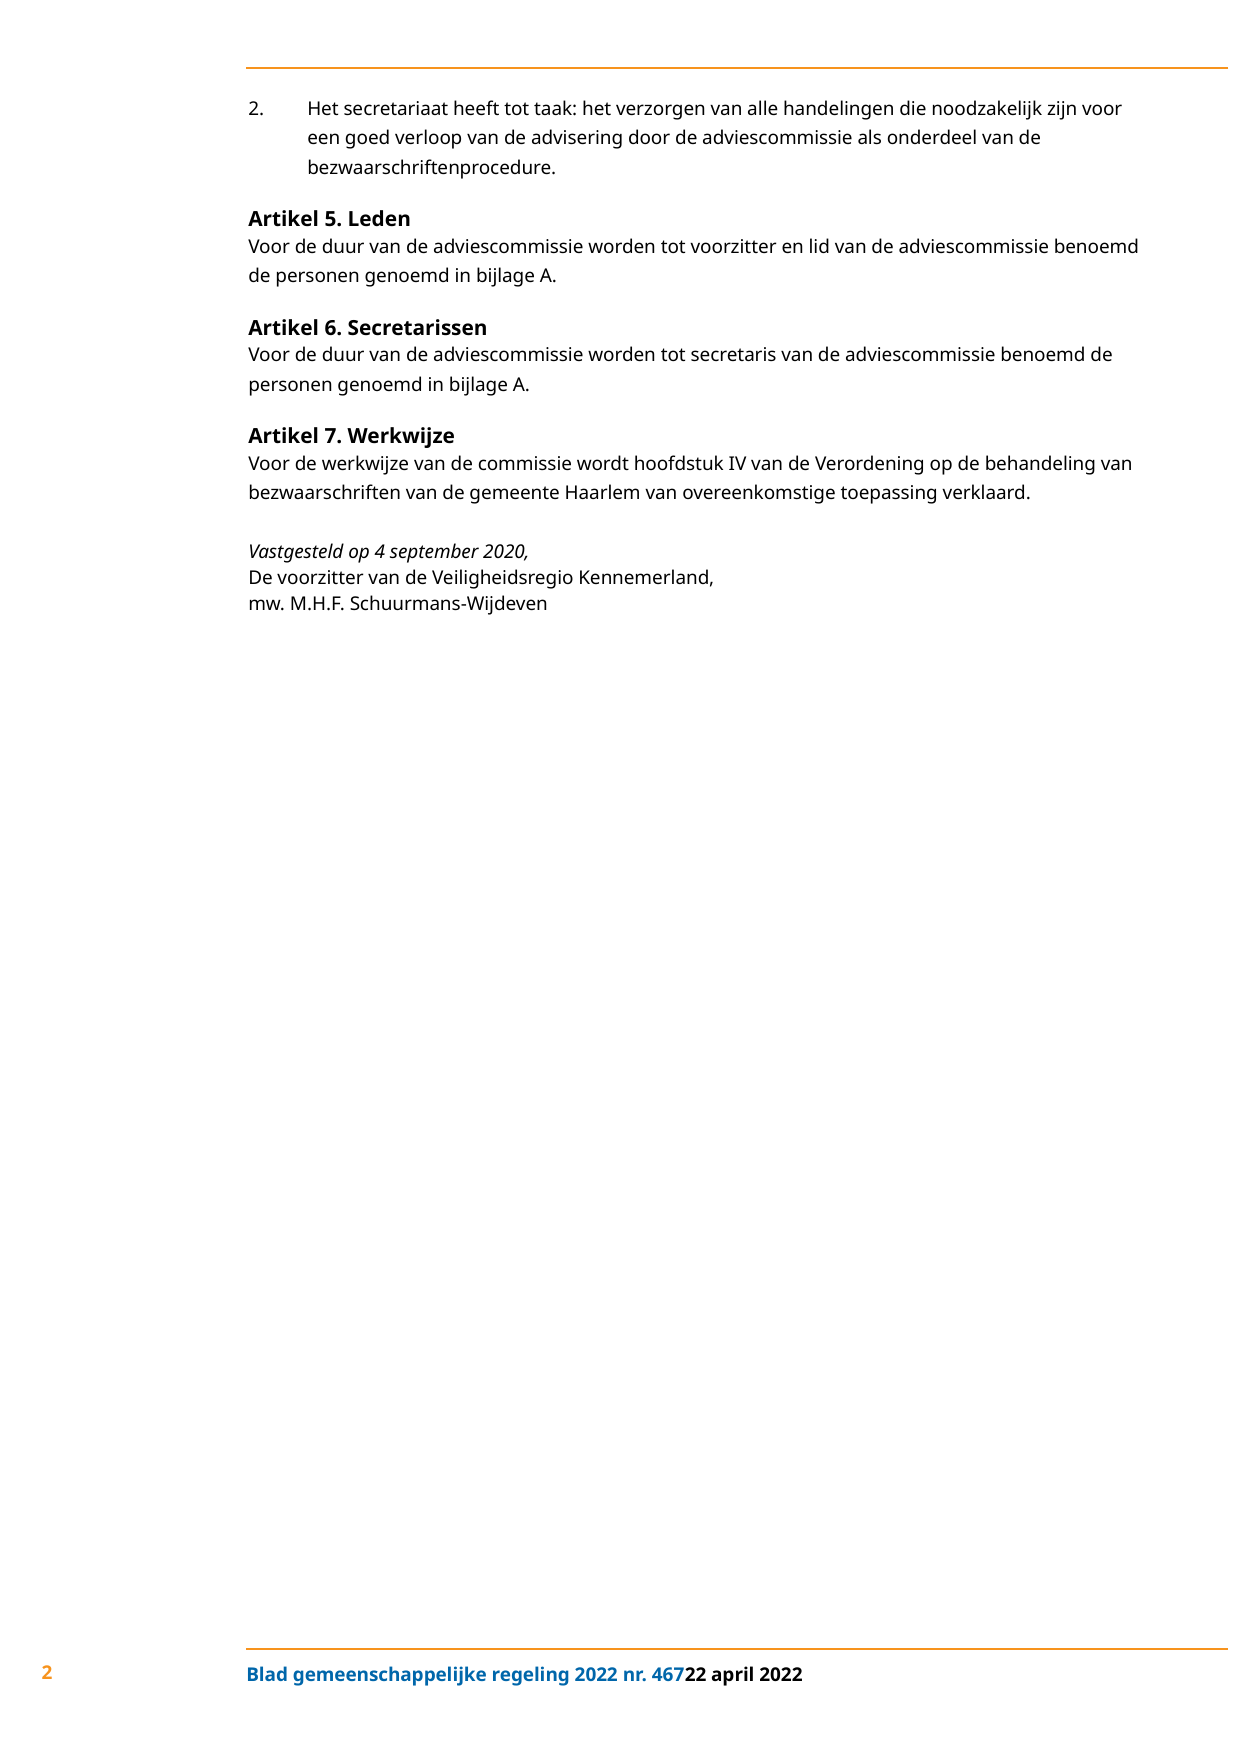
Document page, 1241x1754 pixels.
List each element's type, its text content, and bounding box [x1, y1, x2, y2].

text Voor de werkwijze van de commissie wordt hoofdstuk IV van de Verordening op de behandeling van bezwaarschriften van de gemeente Haarlem van overeenkomstige toepassing verklaard. [248, 450, 1152, 505]
text mw. M.H.F. Schuurmans-Wijdeven [248, 590, 1152, 616]
text De voorzitter van de Veiligheidsregio Kennemerland, [248, 564, 1152, 590]
text Artikel 7. Werkwijze [248, 421, 1152, 450]
list Het secretariaat heeft tot taak: het verzorgen van alle handelingen die noodzakelijk zijn voor een goed verloop van de advisering door de adviescommissie als onderdeel van de bezwaarschriftenprocedure. [248, 95, 1152, 180]
text Artikel 5. Leden [248, 204, 1152, 233]
text Vastgesteld op 4 september 2020, [248, 538, 1152, 564]
picture [41, 47, 231, 172]
text Voor de duur van de adviescommissie worden tot secretaris van de adviescommissie benoemd de personen genoemd in bijlage A. [248, 341, 1152, 397]
text Voor de duur van de adviescommissie worden tot voorzitter en lid van de adviescommissie benoemd de personen genoemd in bijlage A. [248, 233, 1152, 288]
text Artikel 6. Secretarissen [248, 313, 1152, 341]
